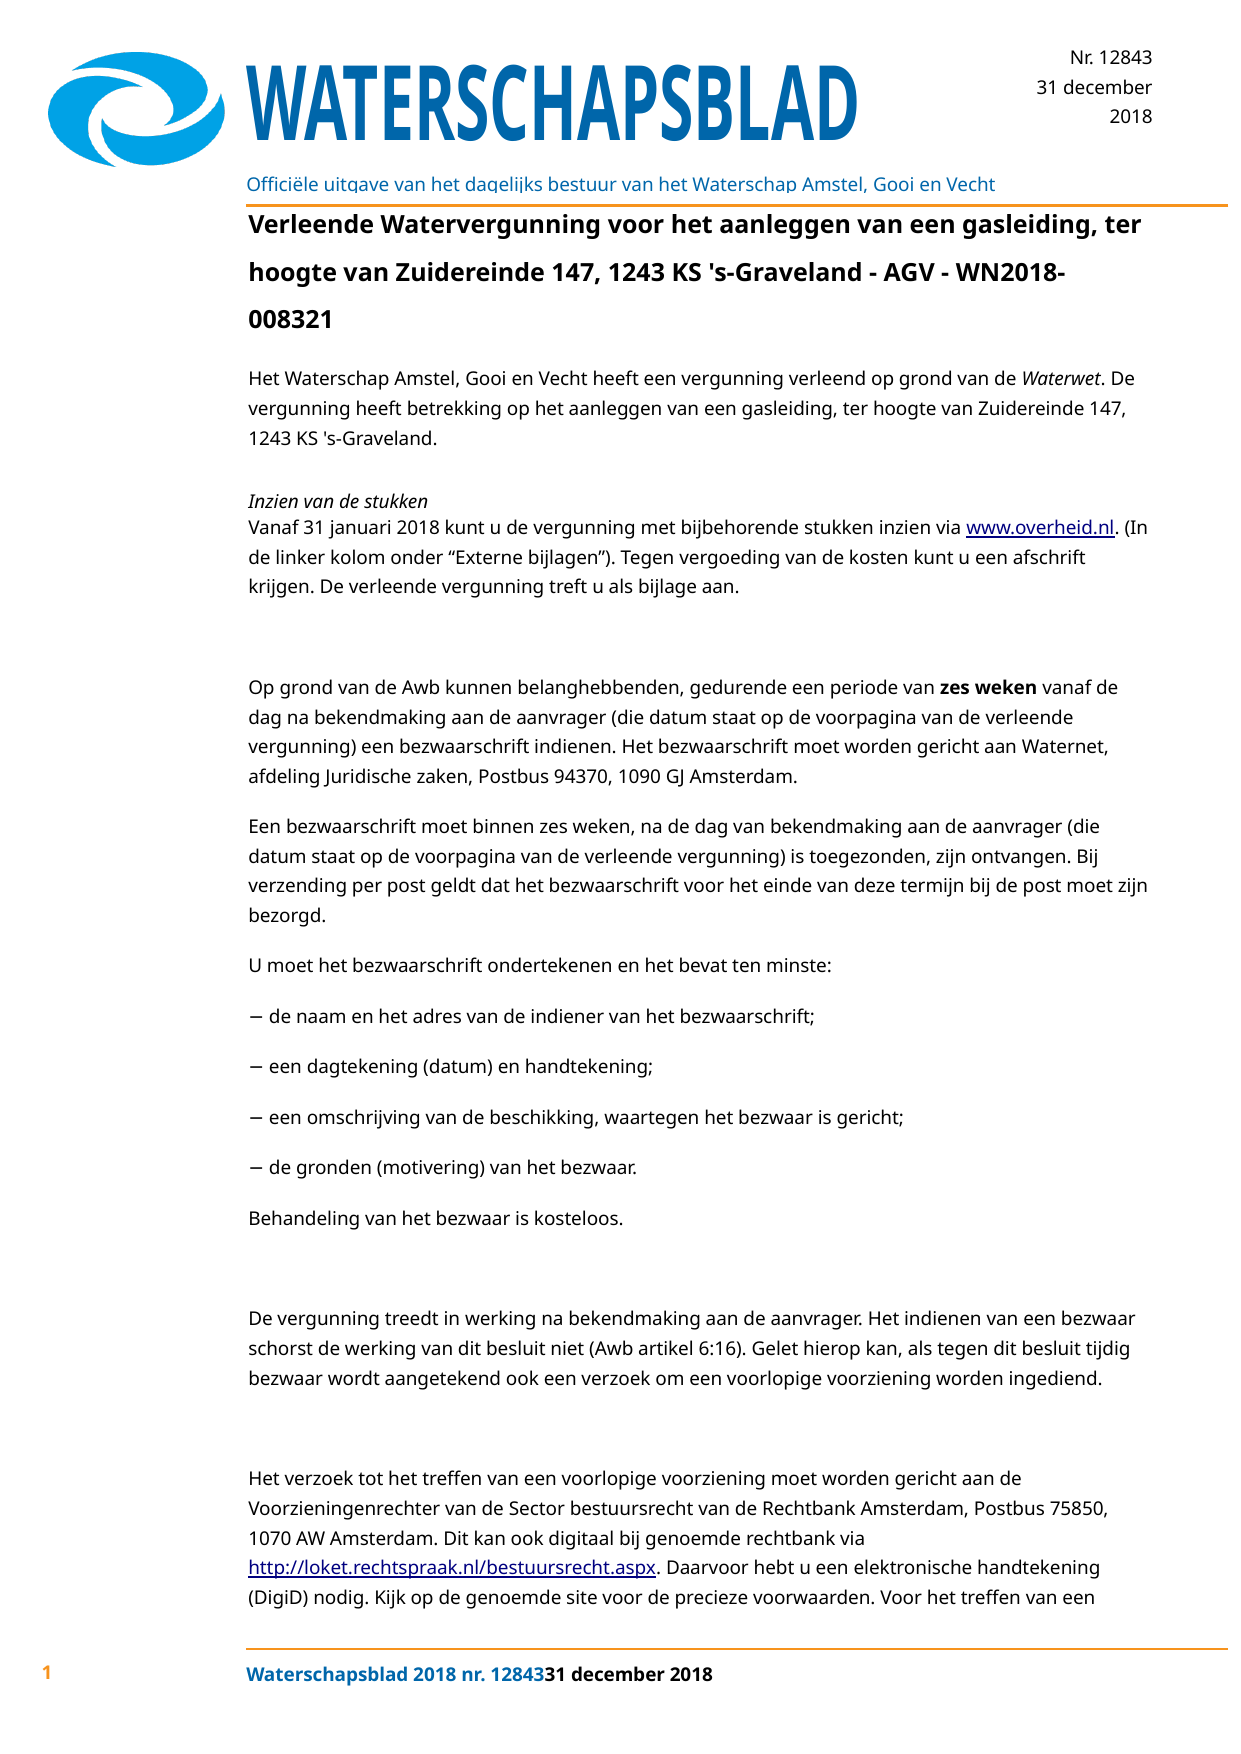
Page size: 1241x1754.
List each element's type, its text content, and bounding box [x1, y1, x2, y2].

text − de naam en het adres van de indiener van het bezwaarschrift; [248, 1003, 1152, 1029]
text − de gronden (motivering) van het bezwaar. [248, 1154, 1152, 1180]
text Een bezwaarschrift moet binnen zes weken, na de dag van bekendmaking aan de aanvrager (die datum staat op de voorpagina van de verleende vergunning) is toegezonden, zijn ontvangen. Bij verzending per post geldt dat het bezwaarschrift voor het einde van deze termijn bij de post moet zijn bezorgd. [248, 813, 1152, 928]
text Het Waterschap Amstel, Gooi en Vecht heeft een vergunning verleend op grond van de Waterwet. De vergunning heeft betrekking op het aanleggen van een gasleiding, ter hoogte van Zuidereinde 147, 1243 KS 's-Graveland. [248, 366, 1152, 450]
picture [41, 47, 231, 172]
text Inzien van de stukken [248, 489, 1152, 514]
text Vanaf 31 januari 2018 kunt u de vergunning met bijbehorende stukken inzien via www.overheid.nl. (In de linker kolom onder “Externe bijlagen”). Tegen vergoeding van de kosten kunt u een afschrift krijgen. De verleende vergunning treft u als bijlage aan. [248, 514, 1152, 599]
text Het verzoek tot het treffen van een voorlopige voorziening moet worden gericht aan de Voorzieningenrechter van de Sector bestuursrecht van de Rechtbank Amsterdam, Postbus 75850, 1070 AW Amsterdam. Dit kan ook digitaal bij genoemde rechtbank via http://loket.rechtspraak.nl/bestuursrecht.aspx. Daarvoor hebt u een elektronische handtekening (DigiD) nodig. Kijk op de genoemde site voor de precieze voorwaarden. Voor het treffen van een [248, 1466, 1152, 1610]
text − een omschrijving van de beschikking, waartegen het bezwaar is gericht; [248, 1104, 1152, 1130]
text De vergunning treedt in werking na bekendmaking aan de aanvrager. Het indienen van een bezwaar schorst de werking van dit besluit niet (Awb artikel 6:16). Gelet hierop kan, als tegen dit besluit tijdig bezwaar wordt aangetekend ook een verzoek om een voorlopige voorziening worden ingediend. [248, 1306, 1152, 1391]
text Behandeling van het bezwaar is kosteloos. [248, 1205, 1152, 1231]
text U moet het bezwaarschrift ondertekenen en het bevat ten minste: [248, 953, 1152, 978]
text Verleende Watervergunning voor het aanleggen van een gasleiding, ter hoogte van Zuidereinde 147, 1243 KS 's-Graveland - AGV - WN2018-008321 [248, 207, 1152, 336]
text Op grond van de Awb kunnen belanghebbenden, gedurende een periode van zes weken vanaf de dag na bekendmaking aan de aanvrager (die datum staat op de voorpagina van de verleende vergunning) een bezwaarschrift indienen. Het bezwaarschrift moet worden gericht aan Waternet, afdeling Juridische zaken, Postbus 94370, 1090 GJ Amsterdam. [248, 674, 1152, 789]
text − een dagtekening (datum) en handtekening; [248, 1053, 1152, 1079]
